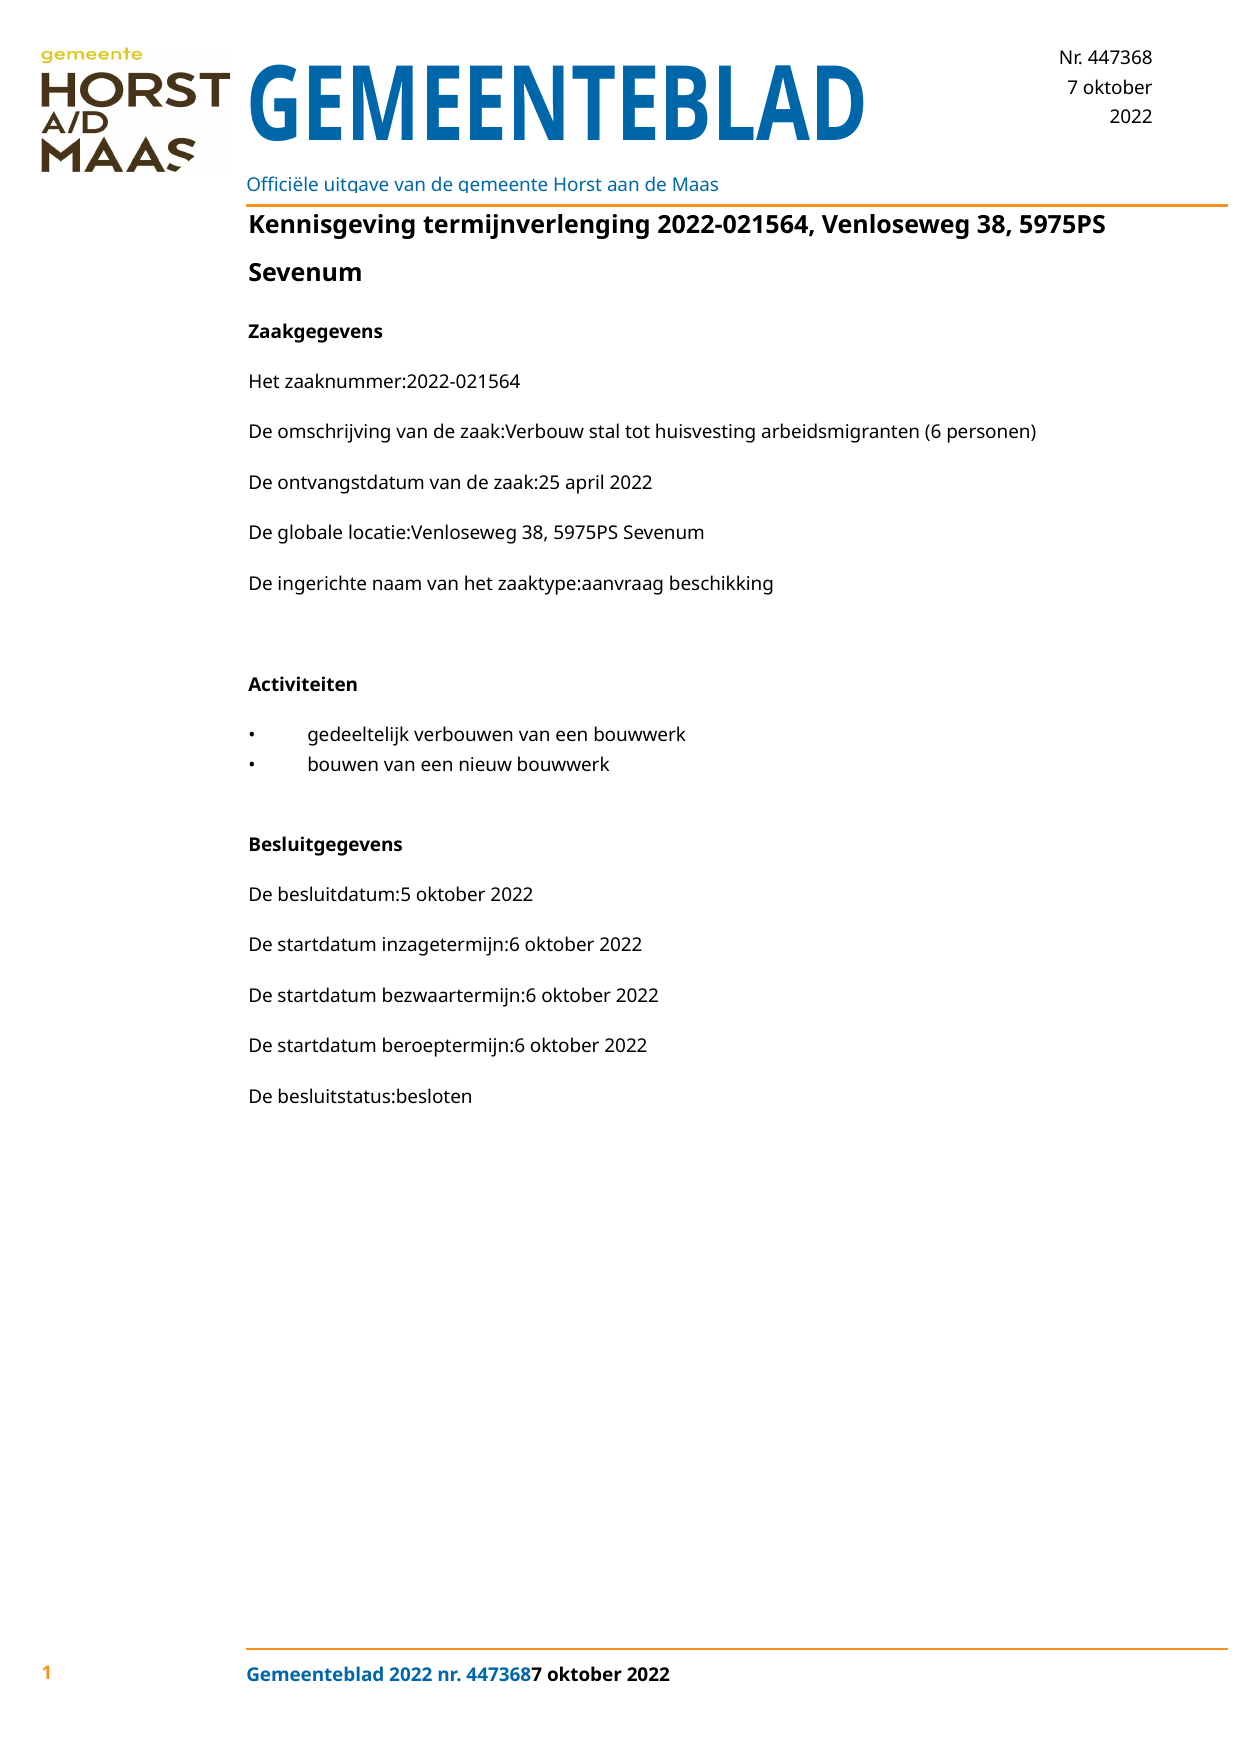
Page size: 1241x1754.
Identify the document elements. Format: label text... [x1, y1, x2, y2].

text Besluitgegevens [248, 831, 1152, 857]
list gedeeltelijk verbouwen van een bouwwerk [248, 721, 1152, 747]
text Zaakgegevens [248, 318, 1152, 344]
text De besluitstatus:besloten [248, 1083, 1152, 1109]
text De startdatum inzagetermijn:6 oktober 2022 [248, 932, 1152, 957]
text De startdatum beroeptermijn:6 oktober 2022 [248, 1032, 1152, 1058]
text De ingerichte naam van het zaaktype:aanvraag beschikking [248, 570, 1152, 596]
text De besluitdatum:5 oktober 2022 [248, 881, 1152, 907]
text De omschrijving van de zaak:Verbouw stal tot huisvesting arbeidsmigranten (6 personen) [248, 419, 1152, 444]
list bouwen van een nieuw bouwwerk [248, 751, 1152, 777]
picture [41, 47, 231, 172]
text De ontvangstdatum van de zaak:25 april 2022 [248, 469, 1152, 495]
text Het zaaknummer:2022-021564 [248, 368, 1152, 394]
text Activiteiten [248, 671, 1152, 697]
text De globale locatie:Venloseweg 38, 5975PS Sevenum [248, 519, 1152, 545]
text De startdatum bezwaartermijn:6 oktober 2022 [248, 982, 1152, 1008]
text Kennisgeving termijnverlenging 2022-021564, Venloseweg 38, 5975PS Sevenum [248, 207, 1152, 288]
